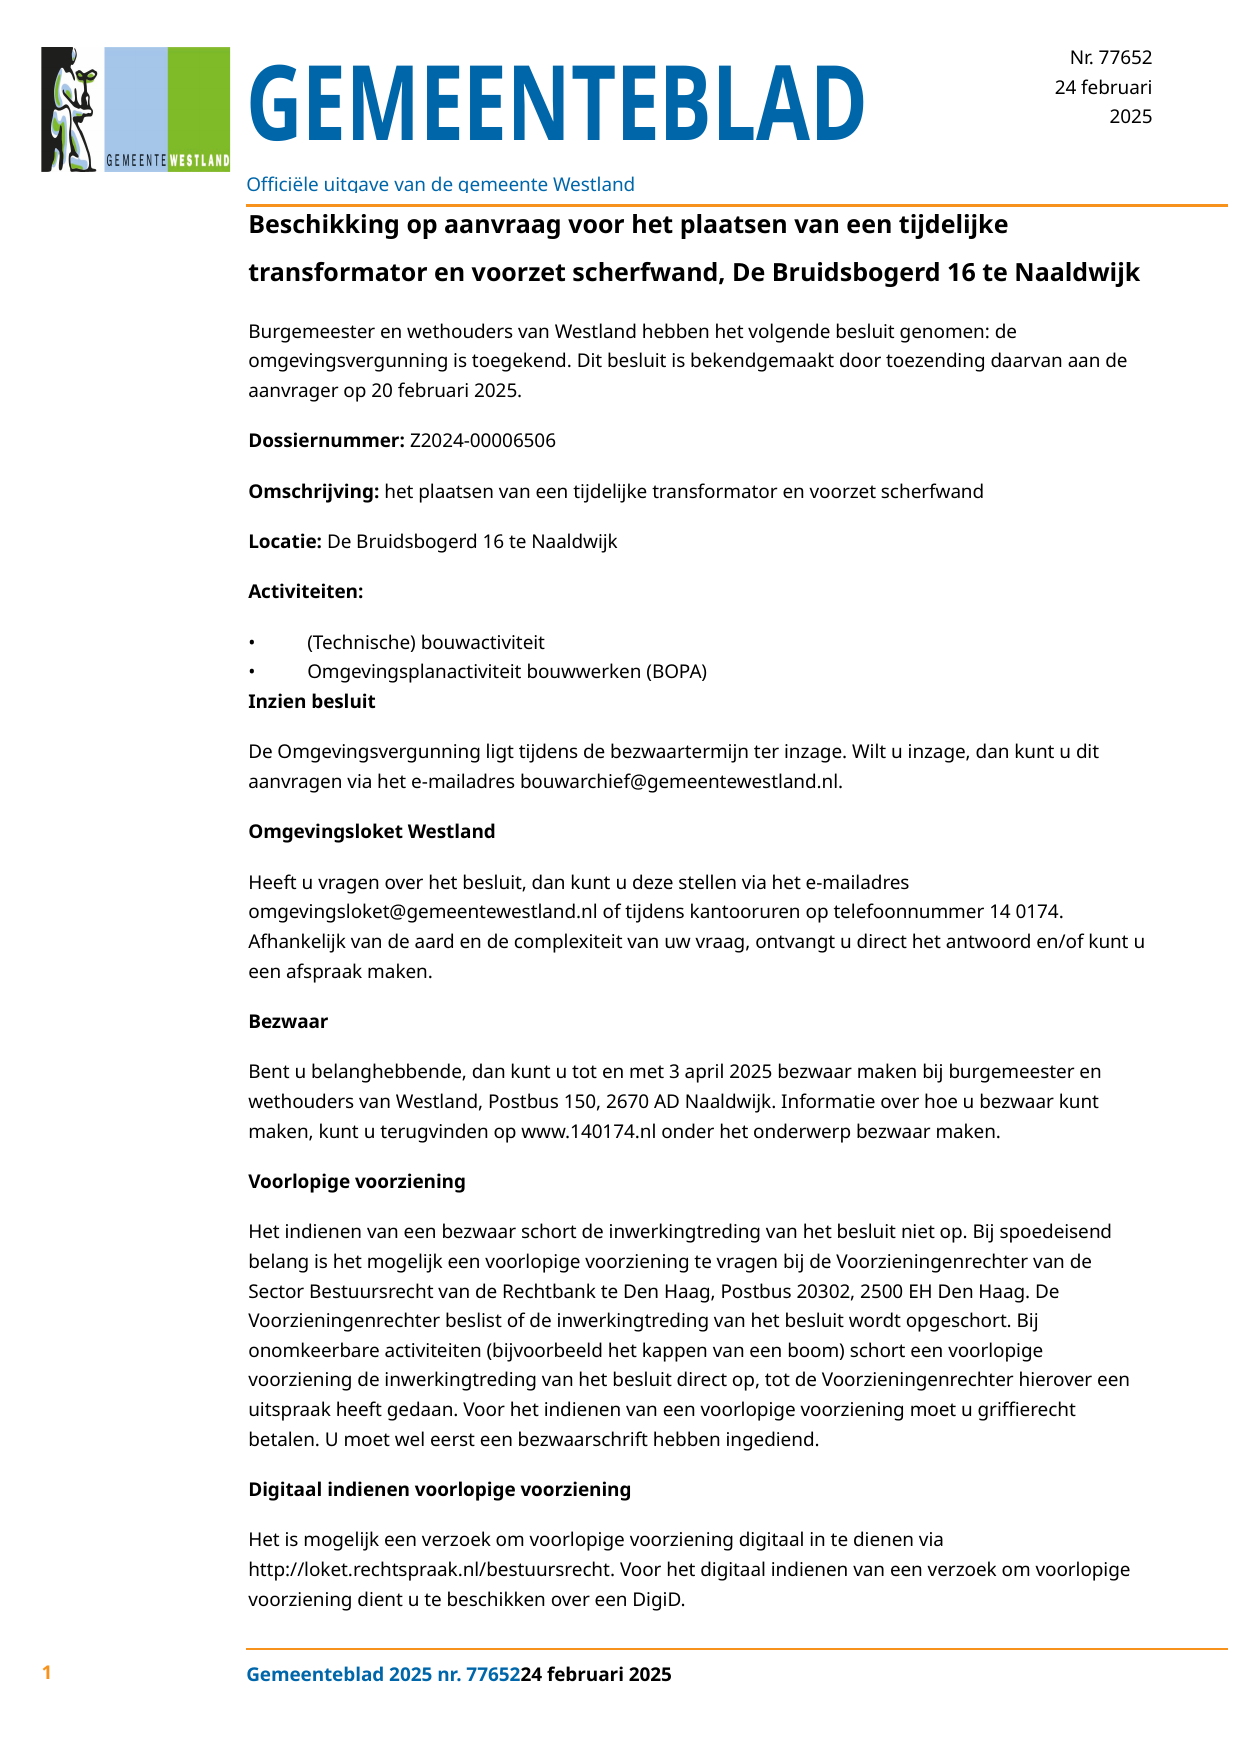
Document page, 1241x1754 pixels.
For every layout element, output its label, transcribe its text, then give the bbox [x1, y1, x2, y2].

text Voorlopige voorziening [248, 1168, 1152, 1194]
text Omgevingsloket Westland [248, 819, 1152, 844]
text Digitaal indienen voorlopige voorziening [248, 1476, 1152, 1502]
text Beschikking op aanvraag voor het plaatsen van een tijdelijke transformator en voorzet scherfwand, De Bruidsbogerd 16 te Naaldwijk [248, 207, 1152, 288]
text Bezwaar [248, 1008, 1152, 1034]
text Heeft u vragen over het besluit, dan kunt u deze stellen via het e-mailadres omgevingsloket@gemeentewestland.nl of tijdens kantooruren op telefoonnummer 14 0174. Afhankelijk van de aard en de complexiteit van uw vraag, ontvangt u direct het antwoord en/of kunt u een afspraak maken. [248, 869, 1152, 984]
list Omgevingsplanactiviteit bouwwerken (BOPA) [248, 659, 1152, 684]
text Het is mogelijk een verzoek om voorlopige voorziening digitaal in te dienen via http://loket.rechtspraak.nl/bestuursrecht. Voor het digitaal indienen van een verzoek om voorlopige voorziening dient u te beschikken over een DigiD. [248, 1527, 1152, 1612]
text Activiteiten: [248, 579, 1152, 604]
text Het indienen van een bezwaar schort de inwerkingtreding van het besluit niet op. Bij spoedeisend belang is het mogelijk een voorlopige voorziening te vragen bij de Voorzieningenrechter van de Sector Bestuursrecht van de Rechtbank te Den Haag, Postbus 20302, 2500 EH Den Haag. De Voorzieningenrechter beslist of de inwerkingtreding van het besluit wordt opgeschort. Bij onomkeerbare activiteiten (bijvoorbeeld het kappen van een boom) schort een voorlopige voorziening de inwerkingtreding van het besluit direct op, tot de Voorzieningenrechter hierover een uitspraak heeft gedaan. Voor het indienen van een voorlopige voorziening moet u griffierecht betalen. U moet wel eerst een bezwaarschrift hebben ingediend. [248, 1219, 1152, 1452]
text Locatie: De Bruidsbogerd 16 te Naaldwijk [248, 528, 1152, 554]
text Bent u belanghebbende, dan kunt u tot en met 3 april 2025 bezwaar maken bij burgemeester en wethouders van Westland, Postbus 150, 2670 AD Naaldwijk. Informatie over hoe u bezwaar kunt maken, kunt u terugvinden op www.140174.nl onder het onderwerp bezwaar maken. [248, 1059, 1152, 1144]
text Dossiernummer: Z2024-00006506 [248, 427, 1152, 453]
list (Technische) bouwactiviteit [248, 629, 1152, 655]
picture [41, 47, 231, 172]
text Inzien besluit [248, 688, 1152, 714]
text Burgemeester en wethouders van Westland hebben het volgende besluit genomen: de omgevingsvergunning is toegekend. Dit besluit is bekendgemaakt door toezending daarvan aan de aanvrager op 20 februari 2025. [248, 318, 1152, 403]
text Omschrijving: het plaatsen van een tijdelijke transformator en voorzet scherfwand [248, 478, 1152, 504]
text De Omgevingsvergunning ligt tijdens de bezwaartermijn ter inzage. Wilt u inzage, dan kunt u dit aanvragen via het e-mailadres bouwarchief@gemeentewestland.nl. [248, 739, 1152, 794]
